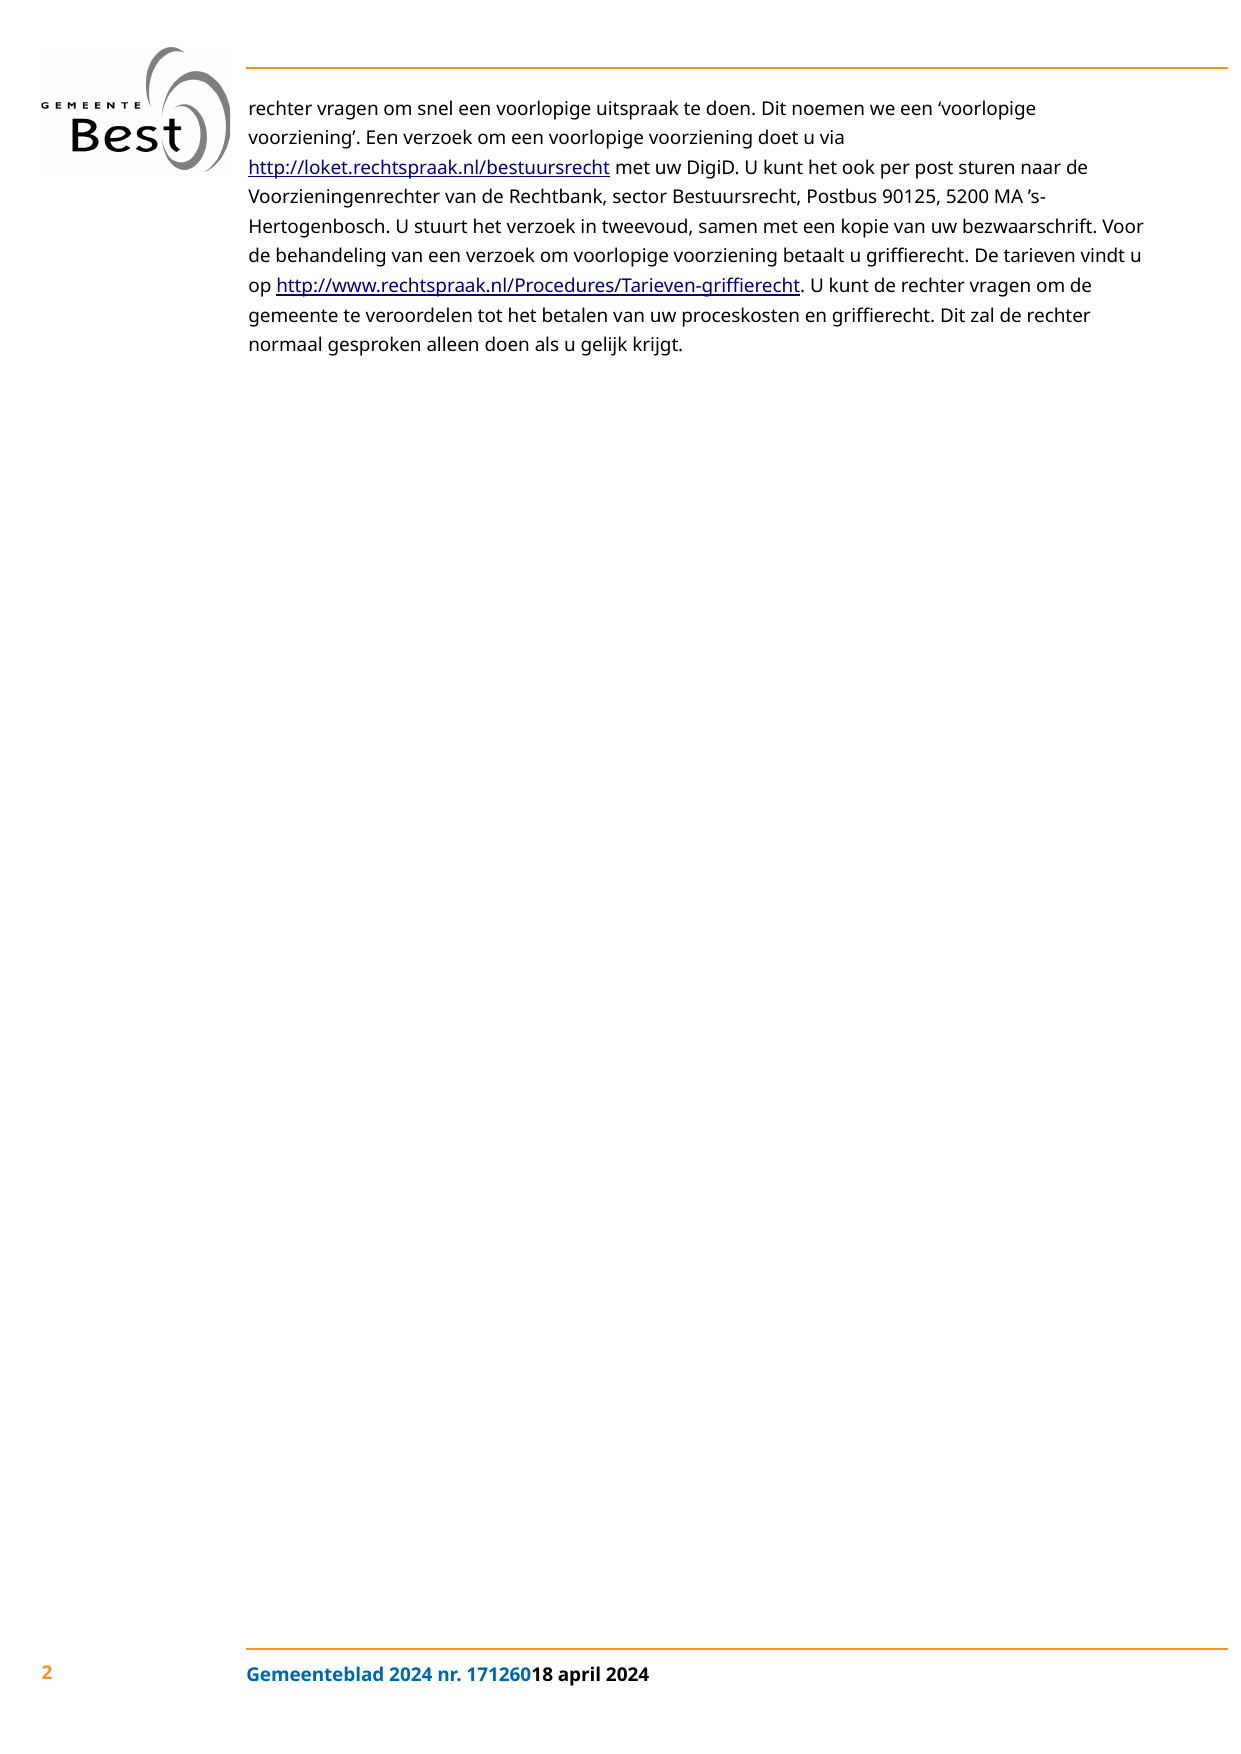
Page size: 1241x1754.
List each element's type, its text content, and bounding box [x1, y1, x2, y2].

picture [41, 47, 231, 172]
text rechter vragen om snel een voorlopige uitspraak te doen. Dit noemen we een ‘voorlopige voorziening’. Een verzoek om een voorlopige voorziening doet u via http://loket.rechtspraak.nl/bestuursrecht met uw DigiD. U kunt het ook per post sturen naar de Voorzieningenrechter van de Rechtbank, sector Bestuursrecht, Postbus 90125, 5200 MA ’s-Hertogenbosch. U stuurt het verzoek in tweevoud, samen met een kopie van uw bezwaarschrift. Voor de behandeling van een verzoek om voorlopige voorziening betaalt u griffierecht. De tarieven vindt u op http://www.rechtspraak.nl/Procedures/Tarieven-griffierecht. U kunt de rechter vragen om de gemeente te veroordelen tot het betalen van uw proceskosten en griffierecht. Dit zal de rechter normaal gesproken alleen doen als u gelijk krijgt. [248, 95, 1152, 357]
